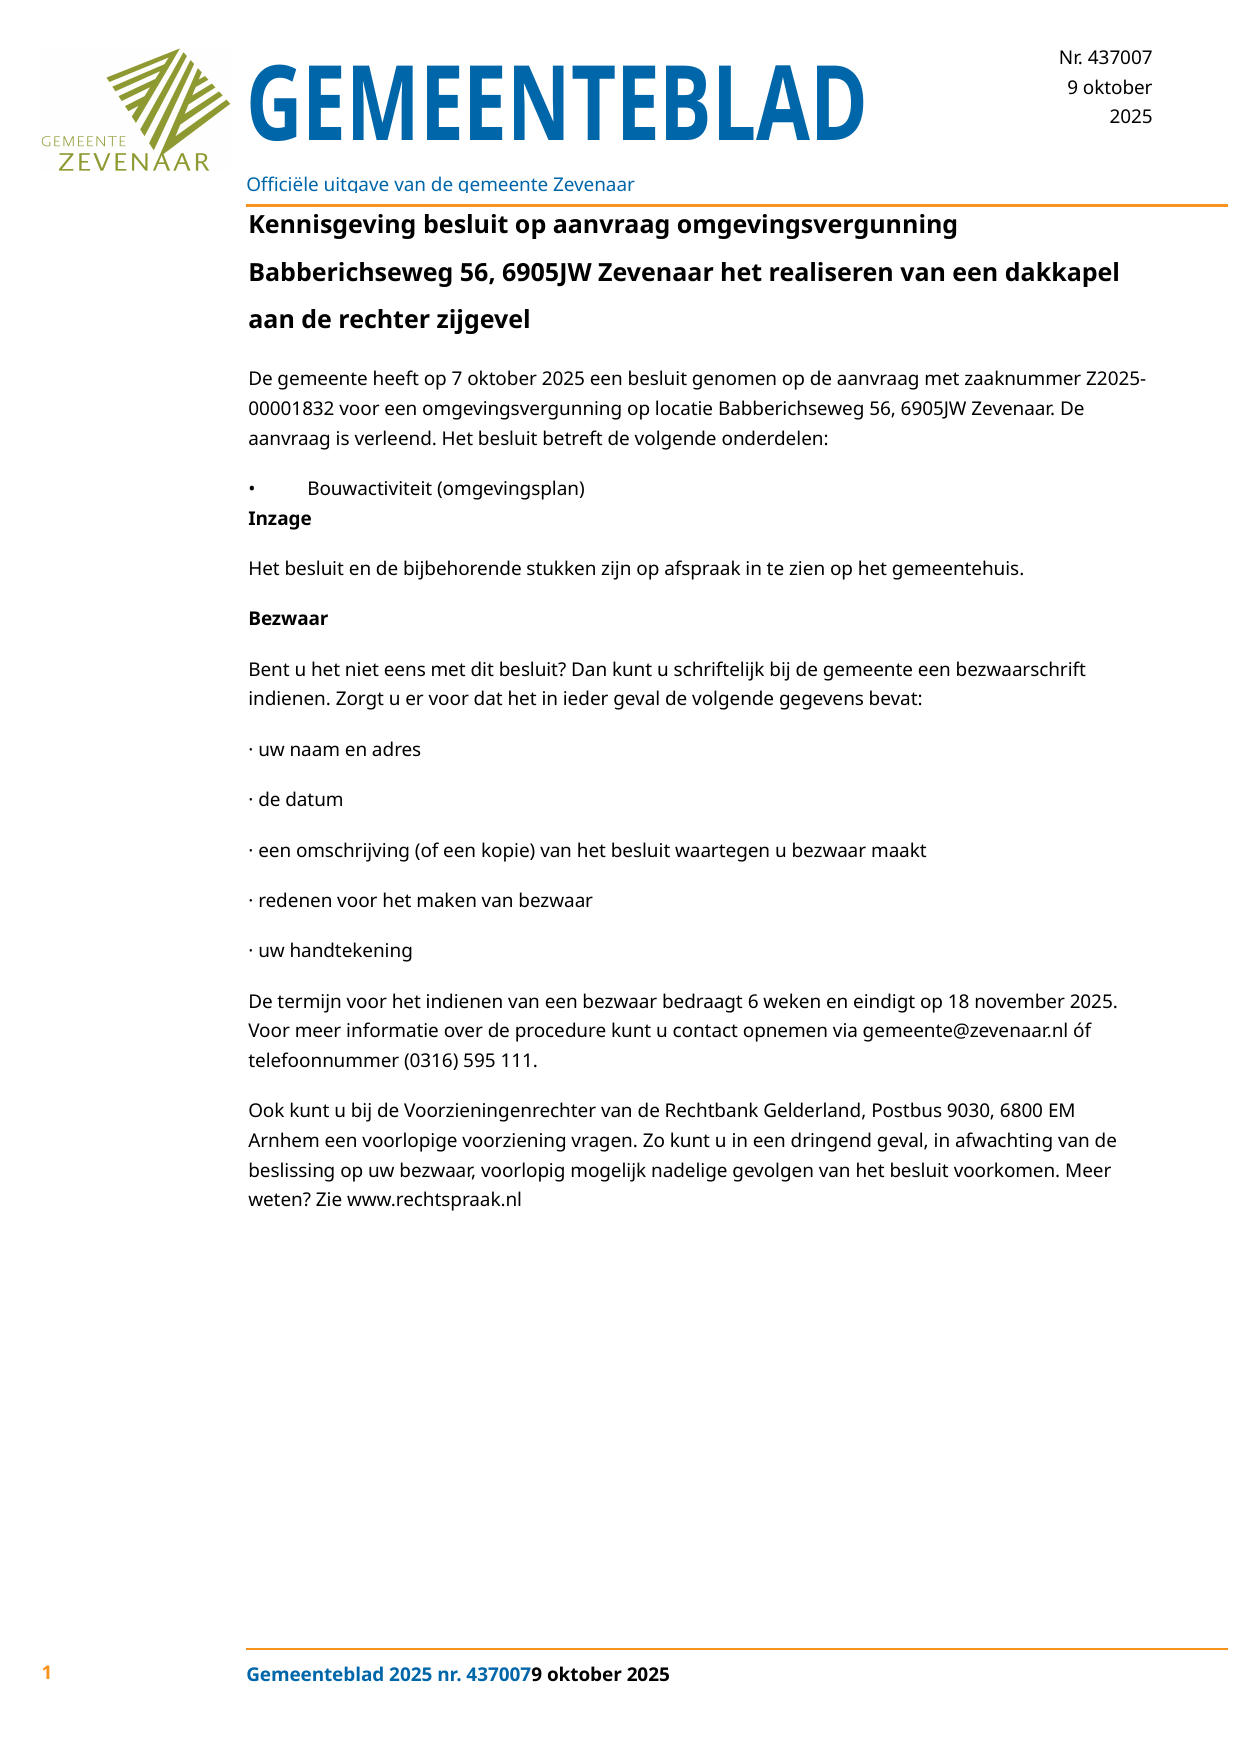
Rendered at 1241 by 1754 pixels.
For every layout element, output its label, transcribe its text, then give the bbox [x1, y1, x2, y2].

text Bezwaar [248, 606, 1152, 631]
text · de datum [248, 786, 1152, 812]
text · uw naam en adres [248, 736, 1152, 762]
text Ook kunt u bij de Voorzieningenrechter van de Rechtbank Gelderland, Postbus 9030, 6800 EM Arnhem een voorlopige voorziening vragen. Zo kunt u in een dringend geval, in afwachting van de beslissing op uw bezwaar, voorlopig mogelijk nadelige gevolgen van het besluit voorkomen. Meer weten? Zie www.rechtspraak.nl [248, 1098, 1152, 1212]
text Inzage [248, 505, 1152, 530]
text · uw handtekening [248, 938, 1152, 963]
text De termijn voor het indienen van een bezwaar bedraagt 6 weken en eindigt op 18 november 2025. Voor meer informatie over de procedure kunt u contact opnemen via gemeente@zevenaar.nl óf telefoonnummer (0316) 595 111. [248, 988, 1152, 1073]
text Bent u het niet eens met dit besluit? Dan kunt u schriftelijk bij de gemeente een bezwaarschrift indienen. Zorgt u er voor dat het in ieder geval de volgende gegevens bevat: [248, 656, 1152, 711]
text Kennisgeving besluit op aanvraag omgevingsvergunning Babberichseweg 56, 6905JW Zevenaar het realiseren van een dakkapel aan de rechter zijgevel [248, 207, 1152, 336]
text Het besluit en de bijbehorende stukken zijn op afspraak in te zien op het gemeentehuis. [248, 555, 1152, 581]
text De gemeente heeft op 7 oktober 2025 een besluit genomen op de aanvraag met zaaknummer Z2025-00001832 voor een omgevingsvergunning op locatie Babberichseweg 56, 6905JW Zevenaar. De aanvraag is verleend. Het besluit betreft de volgende onderdelen: [248, 366, 1152, 450]
list Bouwactiviteit (omgevingsplan) [248, 475, 1152, 501]
text · een omschrijving (of een kopie) van het besluit waartegen u bezwaar maakt [248, 837, 1152, 862]
text · redenen voor het maken van bezwaar [248, 887, 1152, 913]
picture [41, 47, 231, 172]
